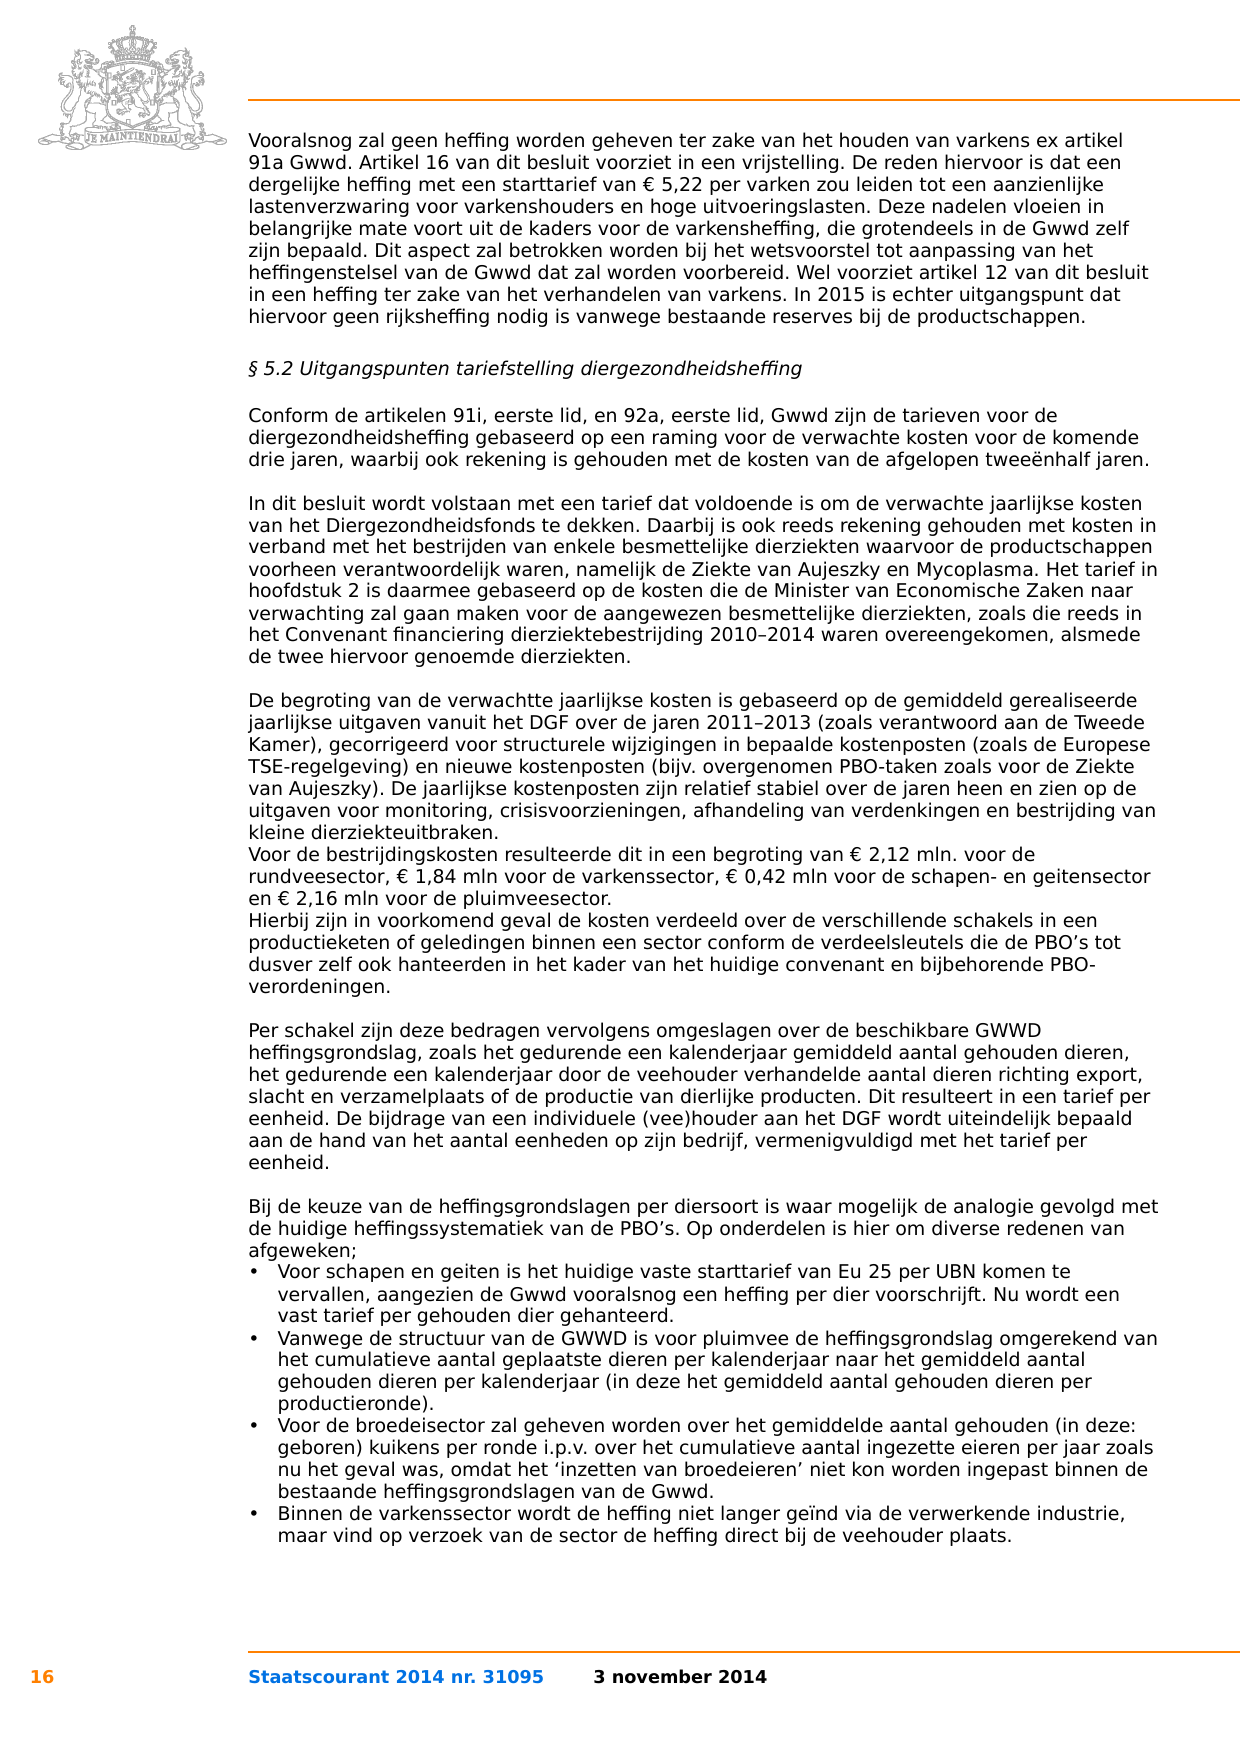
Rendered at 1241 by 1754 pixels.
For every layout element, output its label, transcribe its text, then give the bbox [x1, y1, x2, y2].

text Per schakel zijn deze bedragen vervolgens omgeslagen over de beschikbare GWWD heffingsgrondslag, zoals het gedurende een kalenderjaar gemiddeld aantal gehouden dieren, het gedurende een kalenderjaar door de veehouder verhandelde aantal dieren richting export, slacht en verzamelplaats of de productie van dierlijke producten. Dit resulteert in een tarief per eenheid. De bijdrage van een individuele (vee)houder aan het DGF wordt uiteindelijk bepaald aan de hand van het aantal eenheden op zijn bedrijf, vermenigvuldigd met het tarief per eenheid. [248, 1020, 1163, 1174]
text • Vanwege de structuur van de GWWD is voor pluimvee de heffingsgrondslag omgerekend van het cumulatieve aantal geplaatste dieren per kalenderjaar naar het gemiddeld aantal gehouden dieren per kalenderjaar (in deze het gemiddeld aantal gehouden dieren per productieronde). [248, 1327, 1163, 1415]
text In dit besluit wordt volstaan met een tarief dat voldoende is om de verwachte jaarlijkse kosten van het Diergezondheidsfonds te dekken. Daarbij is ook reeds rekening gehouden met kosten in verband met het bestrijden van enkele besmettelijke dierziekten waarvoor de productschappen voorheen verantwoordelijk waren, namelijk de Ziekte van Aujeszky en Mycoplasma. Het tarief in hoofdstuk 2 is daarmee gebaseerd op de kosten die de Minister van Economische Zaken naar verwachting zal gaan maken voor de aangewezen besmettelijke dierziekten, zoals die reeds in het Convenant financiering dierziektebestrijding 2010–2014 waren overeengekomen, alsmede de twee hiervoor genoemde dierziekten. [248, 492, 1163, 668]
text • Voor de broedeisector zal geheven worden over het gemiddelde aantal gehouden (in deze: geboren) kuikens per ronde i.p.v. over het cumulatieve aantal ingezette eieren per jaar zoals nu het geval was, omdat het ‘inzetten van broedeieren’ niet kon worden ingepast binnen de bestaande heffingsgrondslagen van de Gwwd. [248, 1415, 1163, 1503]
text Hierbij zijn in voorkomend geval de kosten verdeeld over de verschillende schakels in een productieketen of geledingen binnen een sector conform de verdeelsleutels die de PBO’s tot dusver zelf ook hanteerden in het kader van het huidige convenant en bijbehorende PBO-verordeningen. [248, 910, 1163, 998]
text • Voor schapen en geiten is het huidige vaste starttarief van Eu 25 per UBN komen te vervallen, aangezien de Gwwd vooralsnog een heffing per dier voorschrijft. Nu wordt een vast tarief per gehouden dier gehanteerd. [248, 1261, 1163, 1327]
text Conform de artikelen 91i, eerste lid, en 92a, eerste lid, Gwwd zijn de tarieven voor de diergezondheidsheffing gebaseerd op een raming voor de verwachte kosten voor de komende drie jaren, waarbij ook rekening is gehouden met de kosten van de afgelopen tweeënhalf jaren. [248, 405, 1163, 471]
picture [38, 25, 227, 150]
text De begroting van de verwachtte jaarlijkse kosten is gebaseerd op de gemiddeld gerealiseerde jaarlijkse uitgaven vanuit het DGF over de jaren 2011–2013 (zoals verantwoord aan de Tweede Kamer), gecorrigeerd voor structurele wijzigingen in bepaalde kostenposten (zoals de Europese TSE-regelgeving) en nieuwe kostenposten (bijv. overgenomen PBO-taken zoals voor de Ziekte van Aujeszky). De jaarlijkse kostenposten zijn relatief stabiel over de jaren heen en zien op de uitgaven voor monitoring, crisisvoorzieningen, afhandeling van verdenkingen en bestrijding van kleine dierziekteuitbraken. [248, 690, 1163, 844]
text • Binnen de varkenssector wordt de heffing niet langer geïnd via de verwerkende industrie, maar vind op verzoek van de sector de heffing direct bij de veehouder plaats. [248, 1503, 1163, 1547]
text Voor de bestrijdingskosten resulteerde dit in een begroting van € 2,12 mln. voor de rundveesector, € 1,84 mln voor de varkenssector, € 0,42 mln voor de schapen- en geitensector en € 2,16 mln voor de pluimveesector. [248, 844, 1163, 910]
text Vooralsnog zal geen heffing worden geheven ter zake van het houden van varkens ex artikel 91a Gwwd. Artikel 16 van dit besluit voorziet in een vrijstelling. De reden hiervoor is dat een dergelijke heffing met een starttarief van € 5,22 per varken zou leiden tot een aanzienlijke lastenverzwaring voor varkenshouders en hoge uitvoeringslasten. Deze nadelen vloeien in belangrijke mate voort uit de kaders voor de varkensheffing, die grotendeels in de Gwwd zelf zijn bepaald. Dit aspect zal betrokken worden bij het wetsvoorstel tot aanpassing van het heffingenstelsel van de Gwwd dat zal worden voorbereid. Wel voorziet artikel 12 van dit besluit in een heffing ter zake van het verhandelen van varkens. In 2015 is echter uitgangspunt dat hiervoor geen rijksheffing nodig is vanwege bestaande reserves bij de productschappen. [248, 130, 1163, 328]
subtitle § 5.2 Uitgangspunten tariefstelling diergezondheidsheffing [248, 358, 1163, 380]
text Bij de keuze van de heffingsgrondslagen per diersoort is waar mogelijk de analogie gevolgd met de huidige heffingssystematiek van de PBO’s. Op onderdelen is hier om diverse redenen van afgeweken; [248, 1196, 1163, 1261]
